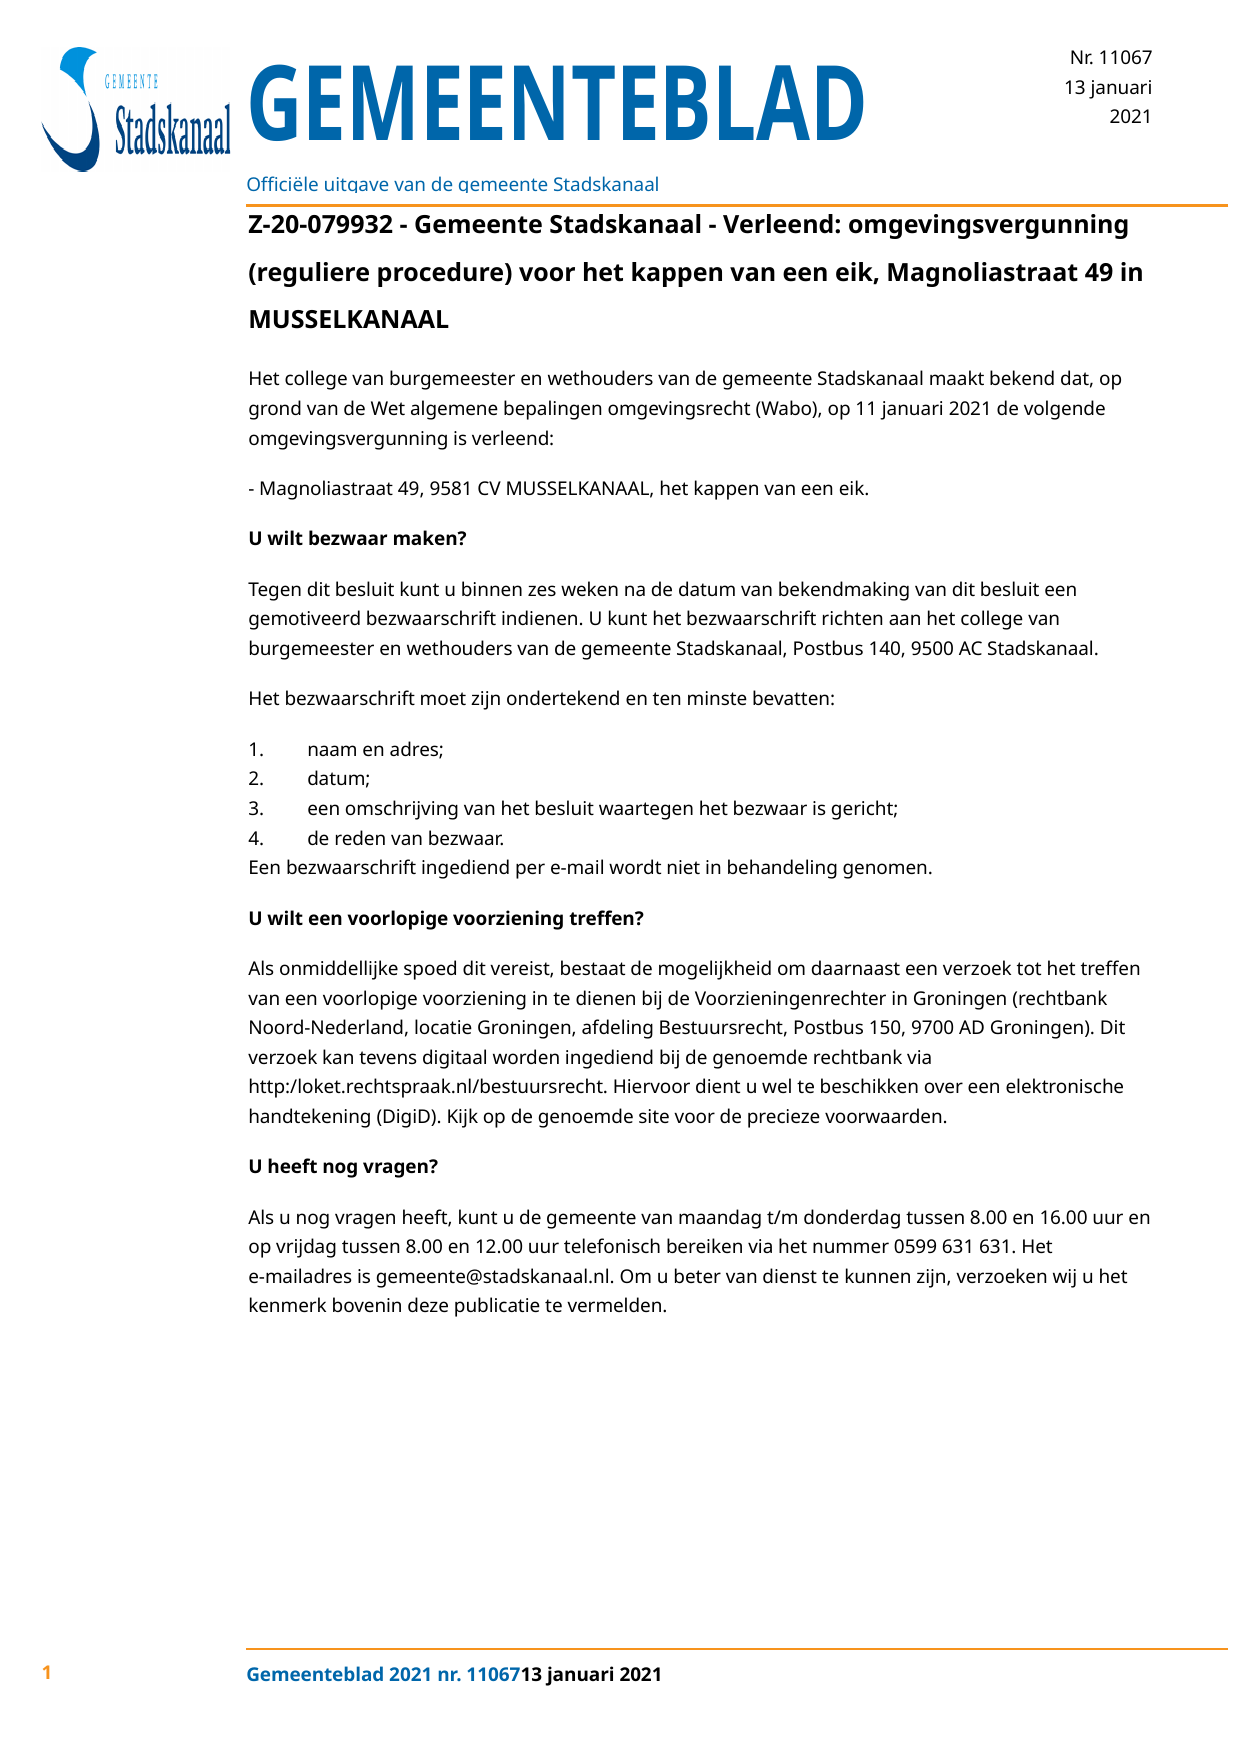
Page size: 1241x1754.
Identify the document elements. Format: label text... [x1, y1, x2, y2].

text U wilt bezwaar maken? [248, 526, 1152, 551]
list de reden van bezwaar. [248, 825, 1152, 850]
text Een bezwaarschrift ingediend per e-mail wordt niet in behandeling genomen. [248, 854, 1152, 880]
picture [41, 47, 231, 172]
text Z-20-079932 - Gemeente Stadskanaal - Verleend: omgevingsvergunning (reguliere procedure) voor het kappen van een eik, Magnoliastraat 49 in MUSSELKANAAL [248, 207, 1152, 336]
text - Magnoliastraat 49, 9581 CV MUSSELKANAAL, het kappen van een eik. [248, 475, 1152, 501]
text U heeft nog vragen? [248, 1153, 1152, 1179]
text Het bezwaarschrift moet zijn ondertekend en ten minste bevatten: [248, 686, 1152, 711]
text U wilt een voorlopige voorziening treffen? [248, 905, 1152, 930]
text Als onmiddellijke spoed dit vereist, bestaat de mogelijkheid om daarnaast een verzoek tot het treffen van een voorlopige voorziening in te dienen bij de Voorzieningenrechter in Groningen (rechtbank Noord-Nederland, locatie Groningen, afdeling Bestuursrecht, Postbus 150, 9700 AD Groningen). Dit verzoek kan tevens digitaal worden ingediend bij de genoemde rechtbank via http:/loket.rechtspraak.nl/bestuursrecht. Hiervoor dient u wel te beschikken over een elektronische handtekening (DigiD). Kijk op de genoemde site voor de precieze voorwaarden. [248, 955, 1152, 1129]
text Tegen dit besluit kunt u binnen zes weken na de datum van bekendmaking van dit besluit een gemotiveerd bezwaarschrift indienen. U kunt het bezwaarschrift richten aan het college van burgemeester en wethouders van de gemeente Stadskanaal, Postbus 140, 9500 AC Stadskanaal. [248, 576, 1152, 661]
list datum; [248, 766, 1152, 791]
text Als u nog vragen heeft, kunt u de gemeente van maandag t/m donderdag tussen 8.00 en 16.00 uur en op vrijdag tussen 8.00 en 12.00 uur telefonisch bereiken via het nummer 0599 631 631. Het e‑mailadres is gemeente@stadskanaal.nl. Om u beter van dienst te kunnen zijn, verzoeken wij u het kenmerk bovenin deze publicatie te vermelden. [248, 1204, 1152, 1318]
text Het college van burgemeester en wethouders van de gemeente Stadskanaal maakt bekend dat, op grond van de Wet algemene bepalingen omgevingsrecht (Wabo), op 11 januari 2021 de volgende omgevingsvergunning is verleend: [248, 366, 1152, 450]
list een omschrijving van het besluit waartegen het bezwaar is gericht; [248, 795, 1152, 821]
list naam en adres; [248, 736, 1152, 762]
